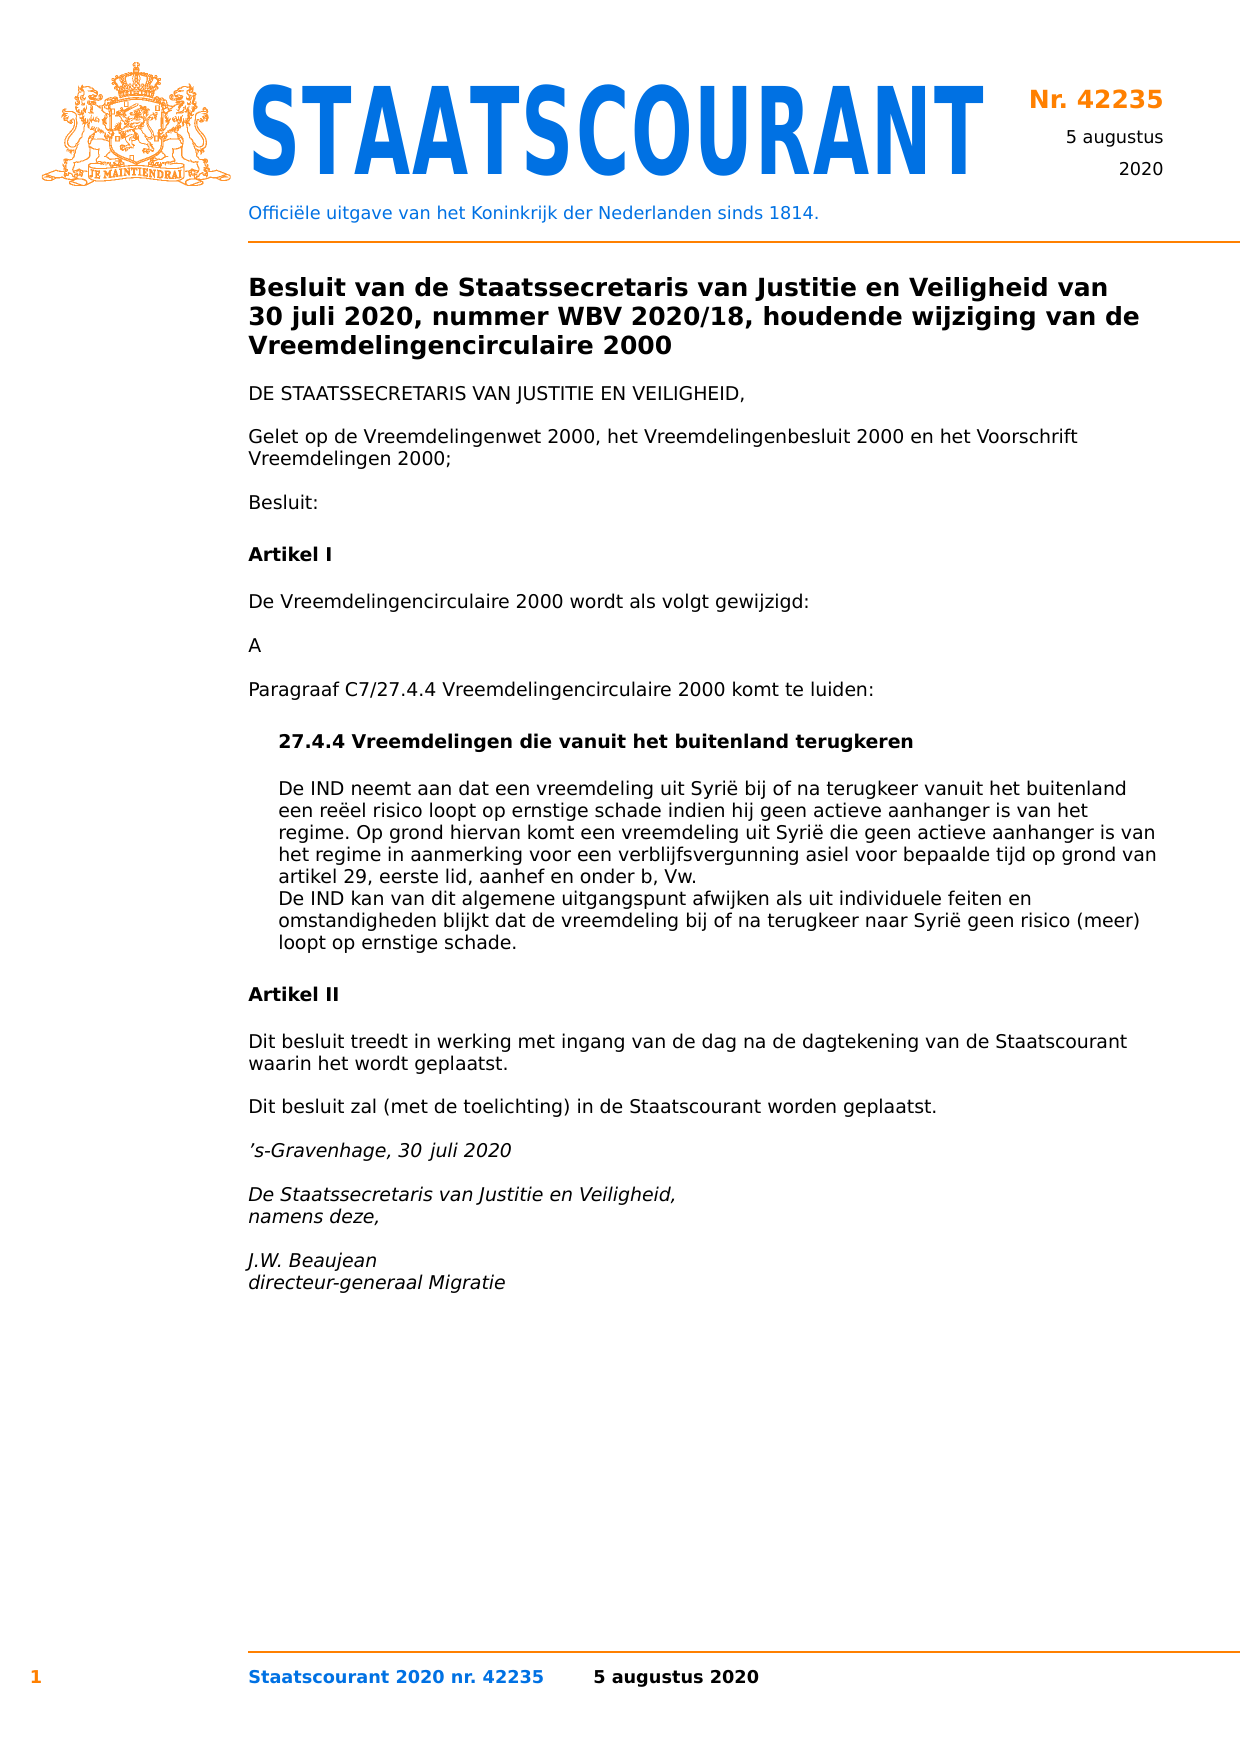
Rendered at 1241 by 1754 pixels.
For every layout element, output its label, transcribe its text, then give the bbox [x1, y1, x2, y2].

table_cell Officiële uitgave van het Koninkrijk der Nederlanden sinds 1814. [248, 203, 1240, 241]
text De IND kan van dit algemene uitgangspunt afwijken als uit individuele feiten en omstandigheden blijkt dat de vreemdeling bij of na terugkeer naar Syrië geen risico (meer) loopt op ernstige schade. [278, 888, 1163, 953]
picture [41, 62, 231, 186]
table_header Nr. 42235 [998, 62, 1240, 121]
table_cell 5 augustus [998, 121, 1240, 153]
subtitle 27.4.4 Vreemdelingen die vanuit het buitenland terugkeren [278, 731, 1163, 753]
table_header [25, 62, 248, 241]
text De Vreemdelingencirculaire 2000 wordt als volgt gewijzigd: [248, 591, 1163, 613]
table_cell 2020 [998, 153, 1240, 203]
subtitle Besluit van de Staatssecretaris van Justitie en Veiligheid van 30 juli 2020, nummer WBV 2020/18, houdende wijziging van de Vreemdelingencirculaire 2000 [248, 273, 1163, 361]
text Dit besluit treedt in werking met ingang van de dag na de dagtekening van de Staatscourant waarin het wordt geplaatst. [248, 1031, 1163, 1074]
subtitle Artikel II [248, 983, 1163, 1006]
text Besluit: [248, 492, 1163, 514]
subtitle Artikel I [248, 544, 1163, 566]
text ’s-Gravenhage, 30 juli 2020 [248, 1140, 1163, 1162]
text Dit besluit zal (met de toelichting) in de Staatscourant worden geplaatst. [248, 1096, 1163, 1118]
table_header STAATSCOURANT [248, 62, 998, 203]
text Gelet op de Vreemdelingenwet 2000, het Vreemdelingenbesluit 2000 en het Voorschrift Vreemdelingen 2000; [248, 426, 1163, 470]
text De Staatssecretaris van Justitie en Veiligheid, namens deze, J.W. Beaujean directeur-generaal Migratie [248, 1184, 1163, 1294]
text Paragraaf C7/27.4.4 Vreemdelingencirculaire 2000 komt te luiden: [248, 679, 1163, 701]
text De IND neemt aan dat een vreemdeling uit Syrië bij of na terugkeer vanuit het buitenland een reëel risico loopt op ernstige schade indien hij geen actieve aanhanger is van het regime. Op grond hiervan komt een vreemdeling uit Syrië die geen actieve aanhanger is van het regime in aanmerking voor een verblijfsvergunning asiel voor bepaalde tijd op grond van artikel 29, eerste lid, aanhef en onder b, Vw. [278, 778, 1163, 888]
text DE STAATSSECRETARIS VAN JUSTITIE EN VEILIGHEID, [248, 382, 1163, 404]
text A [248, 635, 1163, 657]
